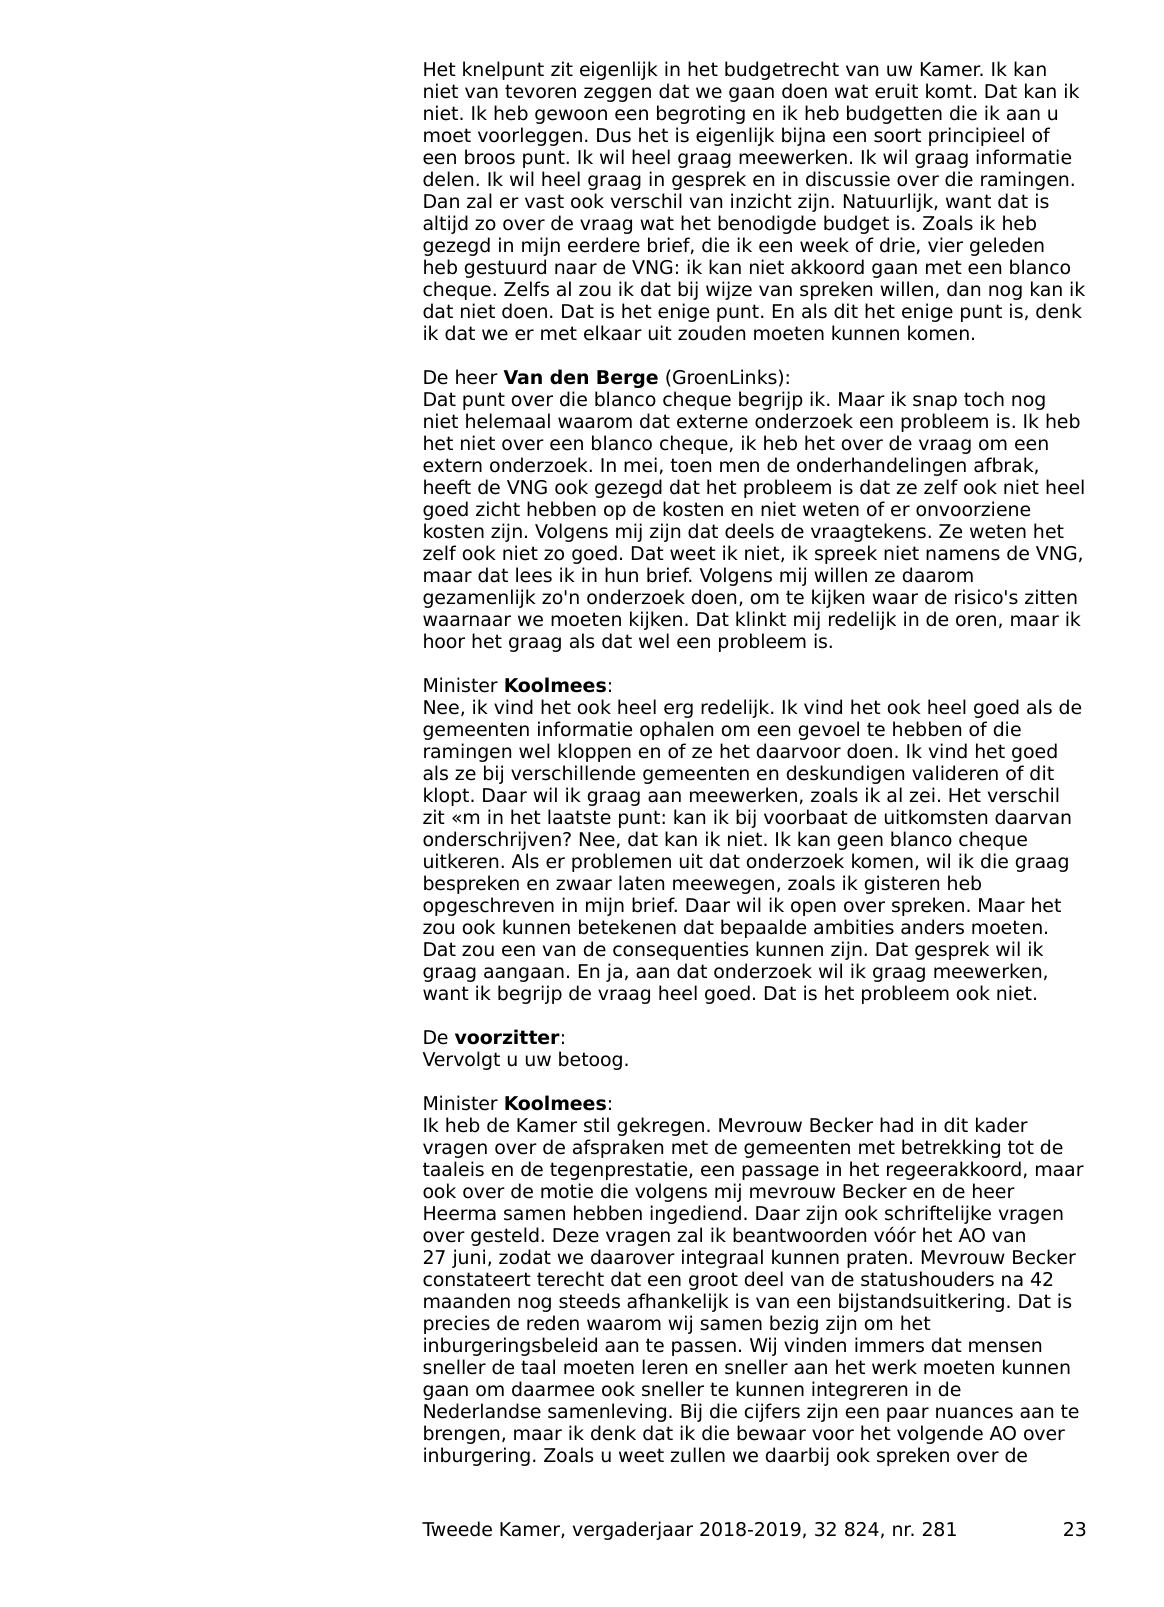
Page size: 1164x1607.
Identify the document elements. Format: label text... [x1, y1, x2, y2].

text Het knelpunt zit eigenlijk in het budgetrecht van uw Kamer. Ik kan niet van tevoren zeggen dat we gaan doen wat eruit komt. Dat kan ik niet. Ik heb gewoon een begroting en ik heb budgetten die ik aan u moet voorleggen. Dus het is eigenlijk bijna een soort principieel of een broos punt. Ik wil heel graag meewerken. Ik wil graag informatie delen. Ik wil heel graag in gesprek en in discussie over die ramingen. Dan zal er vast ook verschil van inzicht zijn. Natuurlijk, want dat is altijd zo over de vraag wat het benodigde budget is. Zoals ik heb gezegd in mijn eerdere brief, die ik een week of drie, vier geleden heb gestuurd naar de VNG: ik kan niet akkoord gaan met een blanco cheque. Zelfs al zou ik dat bij wijze van spreken willen, dan nog kan ik dat niet doen. Dat is het enige punt. En als dit het enige punt is, denk ik dat we er met elkaar uit zouden moeten kunnen komen. [422, 59, 1087, 345]
text Minister Koolmees: [422, 1093, 1087, 1115]
text Ik heb de Kamer stil gekregen. Mevrouw Becker had in dit kader vragen over de afspraken met de gemeenten met betrekking tot de taaleis en de tegenprestatie, een passage in het regeerakkoord, maar ook over de motie die volgens mij mevrouw Becker en de heer Heerma samen hebben ingediend. Daar zijn ook schriftelijke vragen over gesteld. Deze vragen zal ik beantwoorden vóór het AO van 27 juni, zodat we daarover integraal kunnen praten. Mevrouw Becker constateert terecht dat een groot deel van de statushouders na 42 maanden nog steeds afhankelijk is van een bijstandsuitkering. Dat is precies de reden waarom wij samen bezig zijn om het inburgeringsbeleid aan te passen. Wij vinden immers dat mensen sneller de taal moeten leren en sneller aan het werk moeten kunnen gaan om daarmee ook sneller te kunnen integreren in de Nederlandse samenleving. Bij die cijfers zijn een paar nuances aan te brengen, maar ik denk dat ik die bewaar voor het volgende AO over inburgering. Zoals u weet zullen we daarbij ook spreken over de [422, 1115, 1087, 1467]
text Vervolgt u uw betoog. [422, 1049, 1087, 1071]
text De voorzitter: [422, 1027, 1087, 1049]
text Dat punt over die blanco cheque begrijp ik. Maar ik snap toch nog niet helemaal waarom dat externe onderzoek een probleem is. Ik heb het niet over een blanco cheque, ik heb het over de vraag om een extern onderzoek. In mei, toen men de onderhandelingen afbrak, heeft de VNG ook gezegd dat het probleem is dat ze zelf ook niet heel goed zicht hebben op de kosten en niet weten of er onvoorziene kosten zijn. Volgens mij zijn dat deels de vraagtekens. Ze weten het zelf ook niet zo goed. Dat weet ik niet, ik spreek niet namens de VNG, maar dat lees ik in hun brief. Volgens mij willen ze daarom gezamenlijk zo'n onderzoek doen, om te kijken waar de risico's zitten waarnaar we moeten kijken. Dat klinkt mij redelijk in de oren, maar ik hoor het graag als dat wel een probleem is. [422, 389, 1087, 653]
text De heer Van den Berge (GroenLinks): [422, 367, 1087, 389]
text Nee, ik vind het ook heel erg redelijk. Ik vind het ook heel goed als de gemeenten informatie ophalen om een gevoel te hebben of die ramingen wel kloppen en of ze het daarvoor doen. Ik vind het goed als ze bij verschillende gemeenten en deskundigen valideren of dit klopt. Daar wil ik graag aan meewerken, zoals ik al zei. Het verschil zit «m in het laatste punt: kan ik bij voorbaat de uitkomsten daarvan onderschrijven? Nee, dat kan ik niet. Ik kan geen blanco cheque uitkeren. Als er problemen uit dat onderzoek komen, wil ik die graag bespreken en zwaar laten meewegen, zoals ik gisteren heb opgeschreven in mijn brief. Daar wil ik open over spreken. Maar het zou ook kunnen betekenen dat bepaalde ambities anders moeten. Dat zou een van de consequenties kunnen zijn. Dat gesprek wil ik graag aangaan. En ja, aan dat onderzoek wil ik graag meewerken, want ik begrijp de vraag heel goed. Dat is het probleem ook niet. [422, 697, 1087, 1004]
text Minister Koolmees: [422, 675, 1087, 697]
